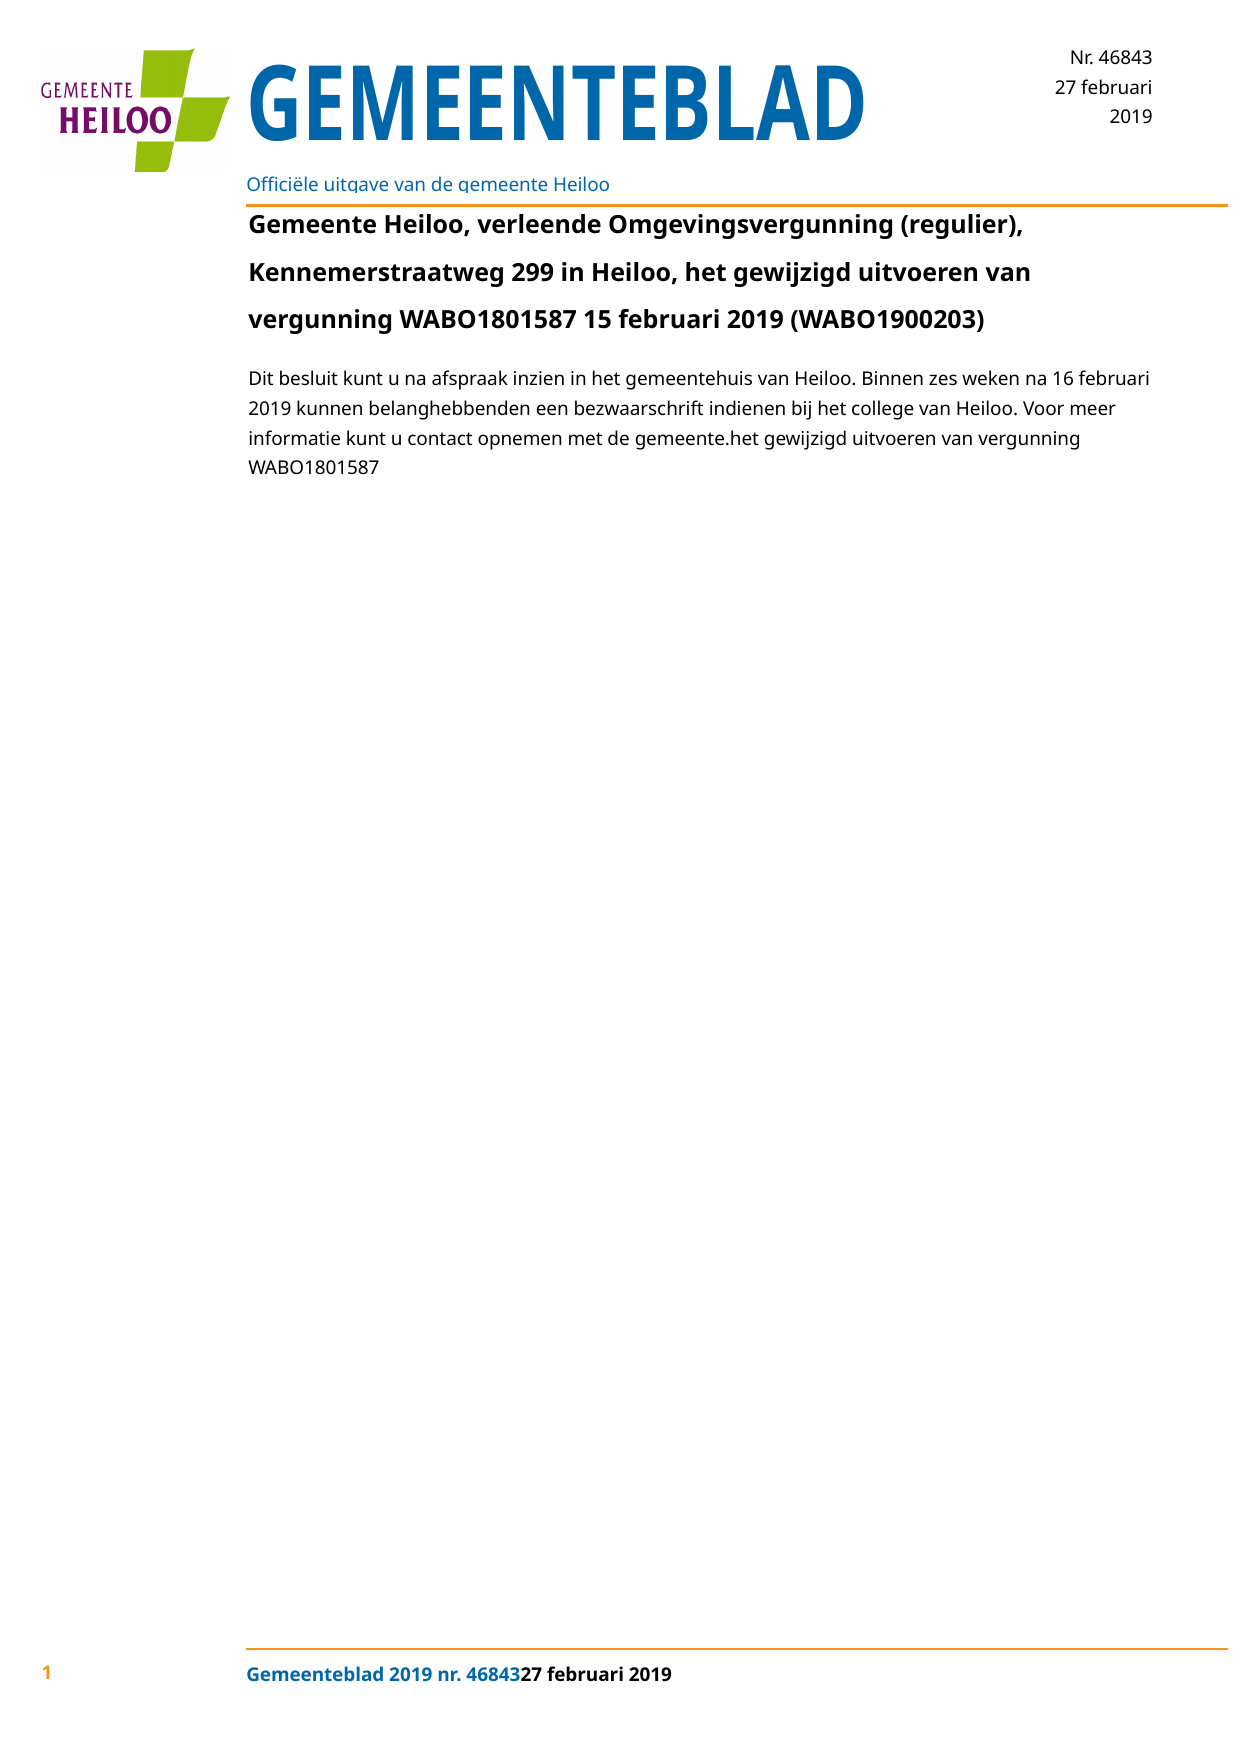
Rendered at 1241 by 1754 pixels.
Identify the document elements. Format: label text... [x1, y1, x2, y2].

picture [41, 47, 231, 172]
text Dit besluit kunt u na afspraak inzien in het gemeentehuis van Heiloo. Binnen zes weken na 16 februari 2019 kunnen belanghebbenden een bezwaarschrift indienen bij het college van Heiloo. Voor meer informatie kunt u contact opnemen met de gemeente.het gewijzigd uitvoeren van vergunning WABO1801587 [248, 366, 1152, 480]
text Gemeente Heiloo, verleende Omgevingsvergunning (regulier), Kennemerstraatweg 299 in Heiloo, het gewijzigd uitvoeren van vergunning WABO1801587 15 februari 2019 (WABO1900203) [248, 207, 1152, 336]
